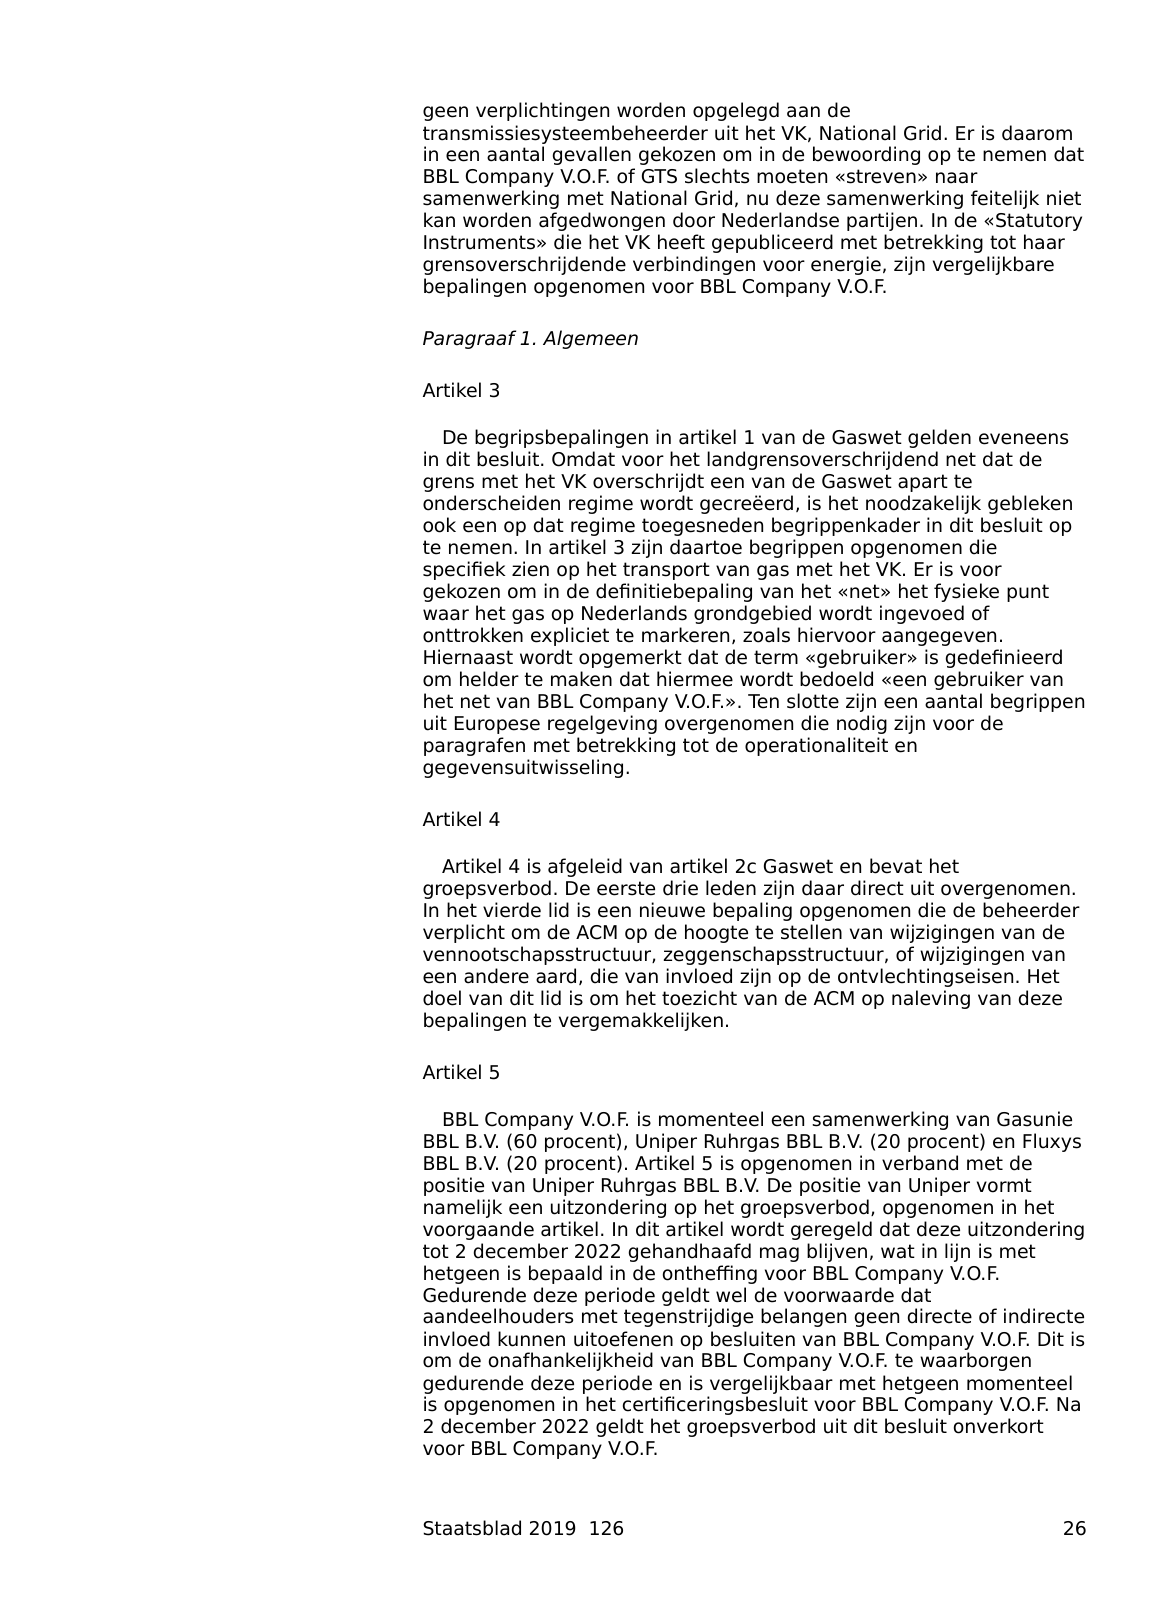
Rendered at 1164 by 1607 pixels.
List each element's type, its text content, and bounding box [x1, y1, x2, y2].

text Artikel 4 is afgeleid van artikel 2c Gaswet en bevat het groepsverbod. De eerste drie leden zijn daar direct uit overgenomen. In het vierde lid is een nieuwe bepaling opgenomen die de beheerder verplicht om de ACM op de hoogte te stellen van wijzigingen van de vennootschapsstructuur, zeggenschapsstructuur, of wijzigingen van een andere aard, die van invloed zijn op de ontvlechtingseisen. Het doel van dit lid is om het toezicht van de ACM op naleving van deze bepalingen te vergemakkelijken. [422, 856, 1087, 1032]
text geen verplichtingen worden opgelegd aan de transmissiesysteembeheerder uit het VK, National Grid. Er is daarom in een aantal gevallen gekozen om in de bewoording op te nemen dat BBL Company V.O.F. of GTS slechts moeten «streven» naar samenwerking met National Grid, nu deze samenwerking feitelijk niet kan worden afgedwongen door Nederlandse partijen. In de «Statutory Instruments» die het VK heeft gepubliceerd met betrekking tot haar grensoverschrijdende verbindingen voor energie, zijn vergelijkbare bepalingen opgenomen voor BBL Company V.O.F. [422, 100, 1087, 298]
text De begripsbepalingen in artikel 1 van de Gaswet gelden eveneens in dit besluit. Omdat voor het landgrensoverschrijdend net dat de grens met het VK overschrijdt een van de Gaswet apart te onderscheiden regime wordt gecreëerd, is het noodzakelijk gebleken ook een op dat regime toegesneden begrippenkader in dit besluit op te nemen. In artikel 3 zijn daartoe begrippen opgenomen die specifiek zien op het transport van gas met het VK. Er is voor gekozen om in de definitiebepaling van het «net» het fysieke punt waar het gas op Nederlands grondgebied wordt ingevoed of onttrokken expliciet te markeren, zoals hiervoor aangegeven. Hiernaast wordt opgemerkt dat de term «gebruiker» is gedefinieerd om helder te maken dat hiermee wordt bedoeld «een gebruiker van het net van BBL Company V.O.F.». Ten slotte zijn een aantal begrippen uit Europese regelgeving overgenomen die nodig zijn voor de paragrafen met betrekking tot de operationaliteit en gegevensuitwisseling. [422, 427, 1087, 779]
subtitle Artikel 3 [422, 380, 1087, 402]
text BBL Company V.O.F. is momenteel een samenwerking van Gasunie BBL B.V. (60 procent), Uniper Ruhrgas BBL B.V. (20 procent) en Fluxys BBL B.V. (20 procent). Artikel 5 is opgenomen in verband met de positie van Uniper Ruhrgas BBL B.V. De positie van Uniper vormt namelijk een uitzondering op het groepsverbod, opgenomen in het voorgaande artikel. In dit artikel wordt geregeld dat deze uitzondering tot 2 december 2022 gehandhaafd mag blijven, wat in lijn is met hetgeen is bepaald in de ontheffing voor BBL Company V.O.F. Gedurende deze periode geldt wel de voorwaarde dat aandeelhouders met tegenstrijdige belangen geen directe of indirecte invloed kunnen uitoefenen op besluiten van BBL Company V.O.F. Dit is om de onafhankelijkheid van BBL Company V.O.F. te waarborgen gedurende deze periode en is vergelijkbaar met hetgeen momenteel is opgenomen in het certificeringsbesluit voor BBL Company V.O.F. Na 2 december 2022 geldt het groepsverbod uit dit besluit onverkort voor BBL Company V.O.F. [422, 1109, 1087, 1460]
subtitle Artikel 5 [422, 1062, 1087, 1084]
subtitle Artikel 4 [422, 809, 1087, 831]
subtitle Paragraaf 1. Algemeen [422, 328, 1087, 350]
